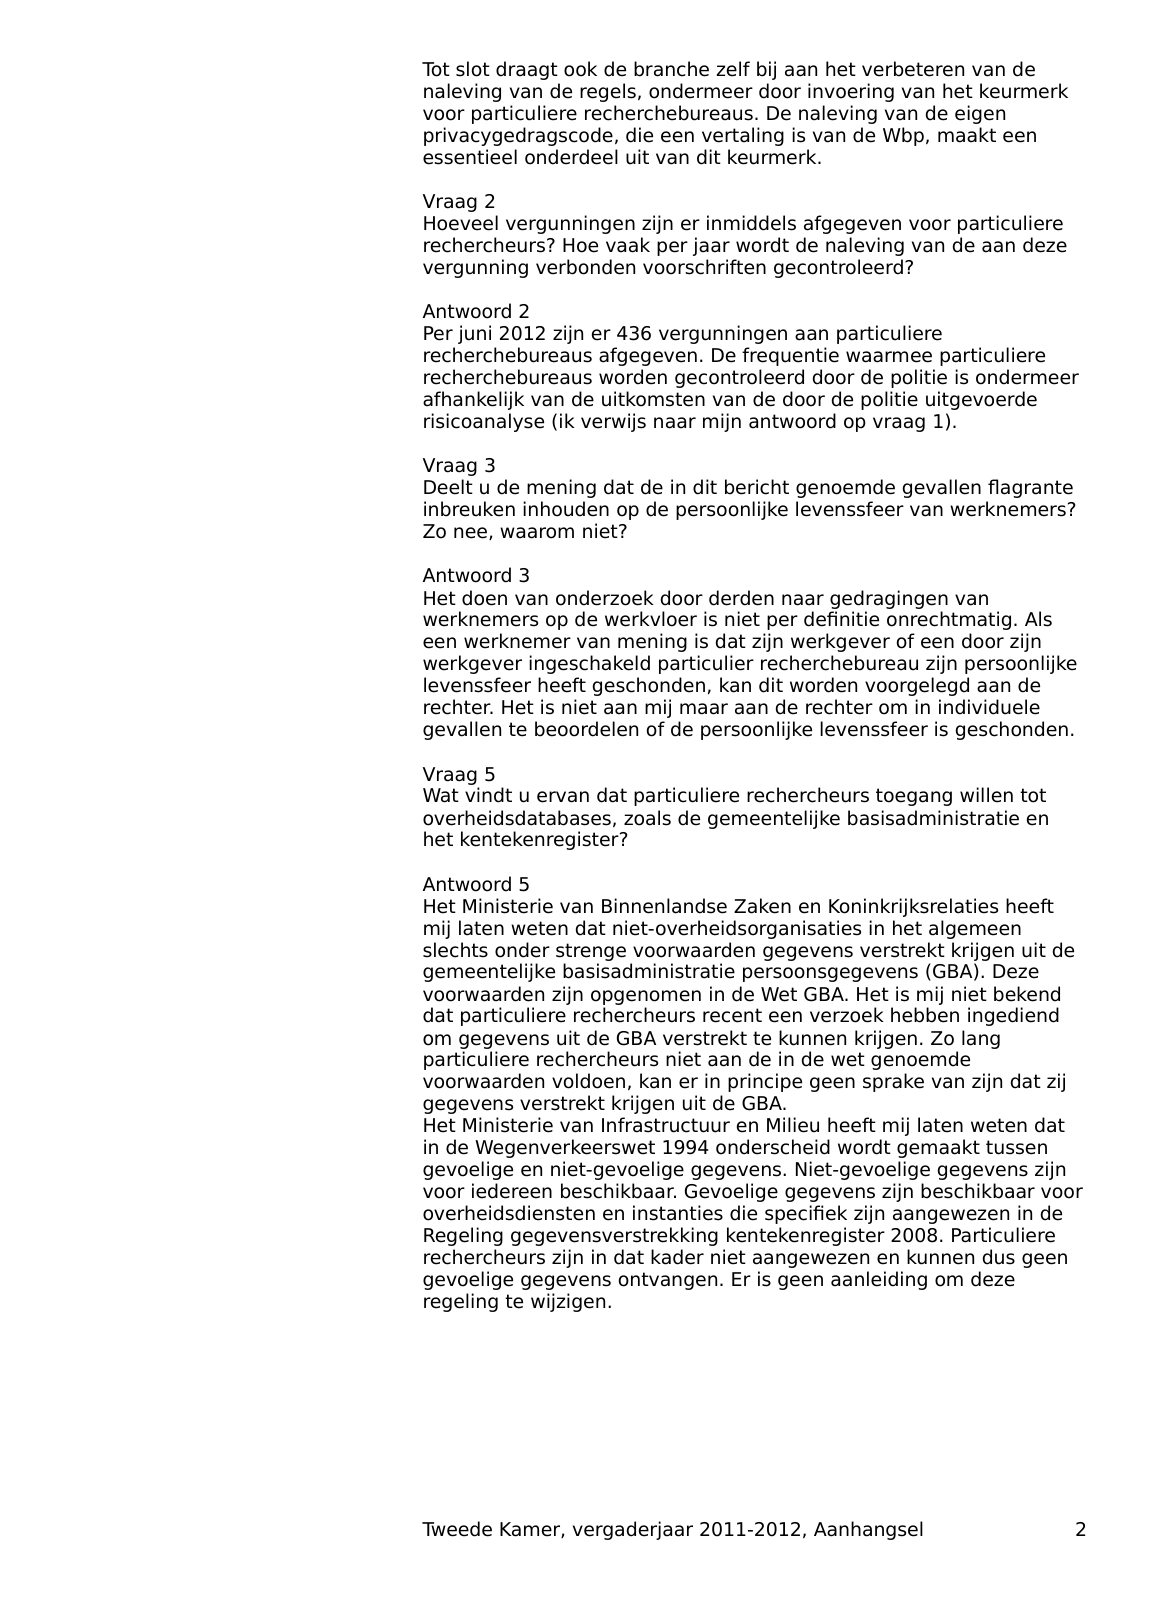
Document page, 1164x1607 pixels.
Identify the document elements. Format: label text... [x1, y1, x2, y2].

text Antwoord 3 [422, 565, 1087, 587]
text Het Ministerie van Infrastructuur en Milieu heeft mij laten weten dat in de Wegenverkeerswet 1994 onderscheid wordt gemaakt tussen gevoelige en niet-gevoelige gegevens. Niet-gevoelige gegevens zijn voor iedereen beschikbaar. Gevoelige gegevens zijn beschikbaar voor overheidsdiensten en instanties die specifiek zijn aangewezen in de Regeling gegevensverstrekking kentekenregister 2008. Particuliere rechercheurs zijn in dat kader niet aangewezen en kunnen dus geen gevoelige gegevens ontvangen. Er is geen aanleiding om deze regeling te wijzigen. [422, 1115, 1087, 1313]
text Vraag 2 [422, 191, 1087, 213]
text Vraag 3 [422, 455, 1087, 477]
text Het doen van onderzoek door derden naar gedragingen van werknemers op de werkvloer is niet per definitie onrechtmatig. Als een werknemer van mening is dat zijn werkgever of een door zijn werkgever ingeschakeld particulier recherchebureau zijn persoonlijke levenssfeer heeft geschonden, kan dit worden voorgelegd aan de rechter. Het is niet aan mij maar aan de rechter om in individuele gevallen te beoordelen of de persoonlijke levenssfeer is geschonden. [422, 587, 1087, 741]
text Hoeveel vergunningen zijn er inmiddels afgegeven voor particuliere rechercheurs? Hoe vaak per jaar wordt de naleving van de aan deze vergunning verbonden voorschriften gecontroleerd? [422, 213, 1087, 279]
text Per juni 2012 zijn er 436 vergunningen aan particuliere recherchebureaus afgegeven. De frequentie waarmee particuliere recherchebureaus worden gecontroleerd door de politie is ondermeer afhankelijk van de uitkomsten van de door de politie uitgevoerde risicoanalyse (ik verwijs naar mijn antwoord op vraag 1). [422, 323, 1087, 433]
text Deelt u de mening dat de in dit bericht genoemde gevallen flagrante inbreuken inhouden op de persoonlijke levenssfeer van werknemers? Zo nee, waarom niet? [422, 477, 1087, 543]
text Antwoord 5 [422, 873, 1087, 896]
text Het Ministerie van Binnenlandse Zaken en Koninkrijksrelaties heeft mij laten weten dat niet-overheidsorganisaties in het algemeen slechts onder strenge voorwaarden gegevens verstrekt krijgen uit de gemeentelijke basisadministratie persoonsgegevens (GBA). Deze voorwaarden zijn opgenomen in de Wet GBA. Het is mij niet bekend dat particuliere rechercheurs recent een verzoek hebben ingediend om gegevens uit de GBA verstrekt te kunnen krijgen. Zo lang particuliere rechercheurs niet aan de in de wet genoemde voorwaarden voldoen, kan er in principe geen sprake van zijn dat zij gegevens verstrekt krijgen uit de GBA. [422, 896, 1087, 1115]
text Antwoord 2 [422, 301, 1087, 323]
text Vraag 5 [422, 763, 1087, 785]
text Wat vindt u ervan dat particuliere rechercheurs toegang willen tot overheidsdatabases, zoals de gemeentelijke basisadministratie en het kentekenregister? [422, 785, 1087, 851]
text Tot slot draagt ook de branche zelf bij aan het verbeteren van de naleving van de regels, ondermeer door invoering van het keurmerk voor particuliere recherchebureaus. De naleving van de eigen privacygedragscode, die een vertaling is van de Wbp, maakt een essentieel onderdeel uit van dit keurmerk. [422, 59, 1087, 169]
